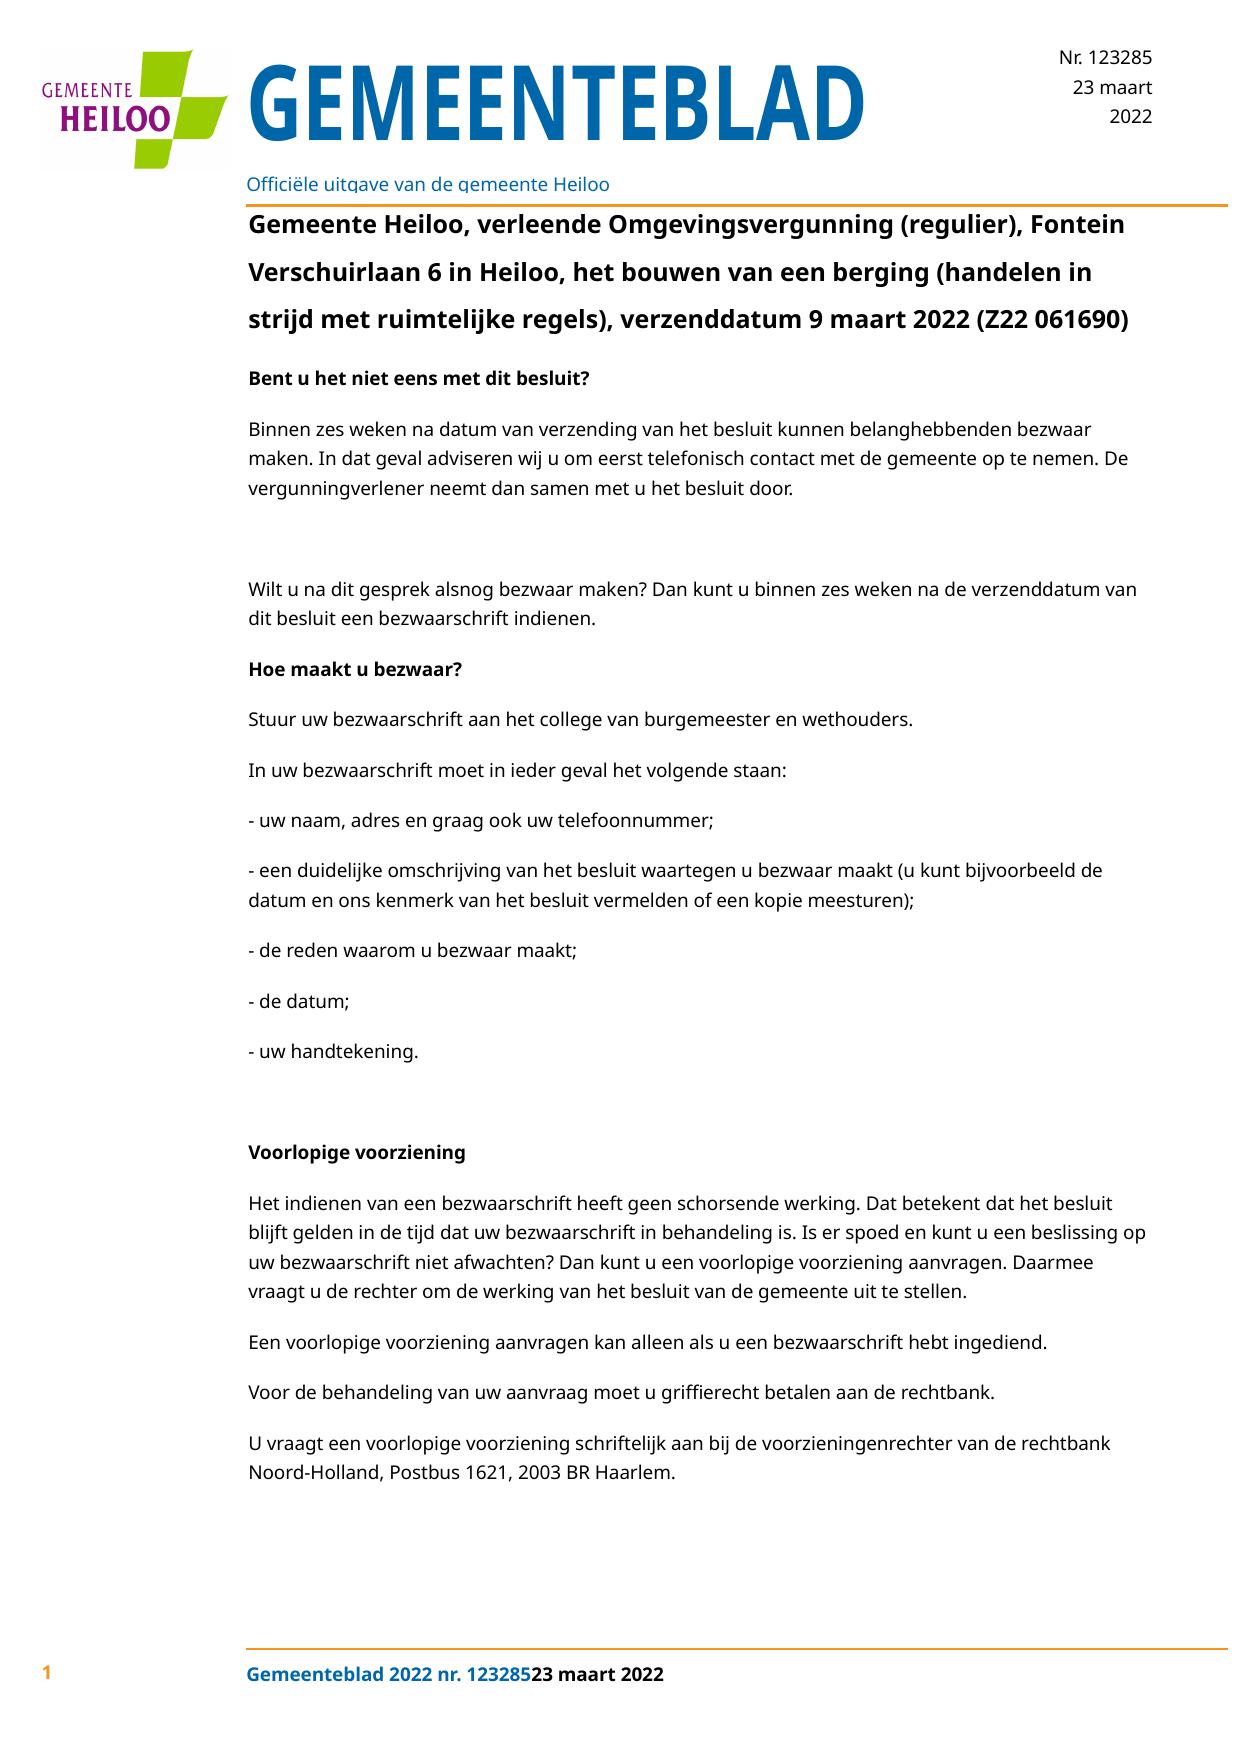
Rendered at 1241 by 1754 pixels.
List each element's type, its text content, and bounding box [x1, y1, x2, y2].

text U vraagt een voorlopige voorziening schriftelijk aan bij de voorzieningenrechter van de rechtbank Noord-Holland, Postbus 1621, 2003 BR Haarlem. [248, 1430, 1152, 1485]
picture [41, 47, 231, 172]
text Voorlopige voorziening [248, 1139, 1152, 1165]
text - de reden waarom u bezwaar maakt; [248, 938, 1152, 963]
text Binnen zes weken na datum van verzending van het besluit kunnen belanghebbenden bezwaar maken. In dat geval adviseren wij u om eerst telefonisch contact met de gemeente op te nemen. De vergunningverlener neemt dan samen met u het besluit door. [248, 416, 1152, 501]
text Hoe maakt u bezwaar? [248, 656, 1152, 682]
text - uw handtekening. [248, 1038, 1152, 1064]
text In uw bezwaarschrift moet in ieder geval het volgende staan: [248, 757, 1152, 782]
text Een voorlopige voorziening aanvragen kan alleen als u een bezwaarschrift hebt ingediend. [248, 1329, 1152, 1354]
text - een duidelijke omschrijving van het besluit waartegen u bezwaar maakt (u kunt bijvoorbeeld de datum en ons kenmerk van het besluit vermelden of een kopie meesturen); [248, 858, 1152, 913]
text Het indienen van een bezwaarschrift heeft geen schorsende werking. Dat betekent dat het besluit blijft gelden in de tijd dat uw bezwaarschrift in behandeling is. Is er spoed en kunt u een beslissing op uw bezwaarschrift niet afwachten? Dan kunt u een voorlopige voorziening aanvragen. Daarmee vraagt u de rechter om de werking van het besluit van de gemeente uit te stellen. [248, 1190, 1152, 1304]
text Bent u het niet eens met dit besluit? [248, 366, 1152, 391]
text Stuur uw bezwaarschrift aan het college van burgemeester en wethouders. [248, 706, 1152, 732]
text Gemeente Heiloo, verleende Omgevingsvergunning (regulier), Fontein Verschuirlaan 6 in Heiloo, het bouwen van een berging (handelen in strijd met ruimtelijke regels), verzenddatum 9 maart 2022 (Z22 061690) [248, 207, 1152, 336]
text - uw naam, adres en graag ook uw telefoonnummer; [248, 807, 1152, 833]
text Voor de behandeling van uw aanvraag moet u griffierecht betalen aan de rechtbank. [248, 1379, 1152, 1405]
text - de datum; [248, 988, 1152, 1014]
text Wilt u na dit gesprek alsnog bezwaar maken? Dan kunt u binnen zes weken na de verzenddatum van dit besluit een bezwaarschrift indienen. [248, 576, 1152, 631]
